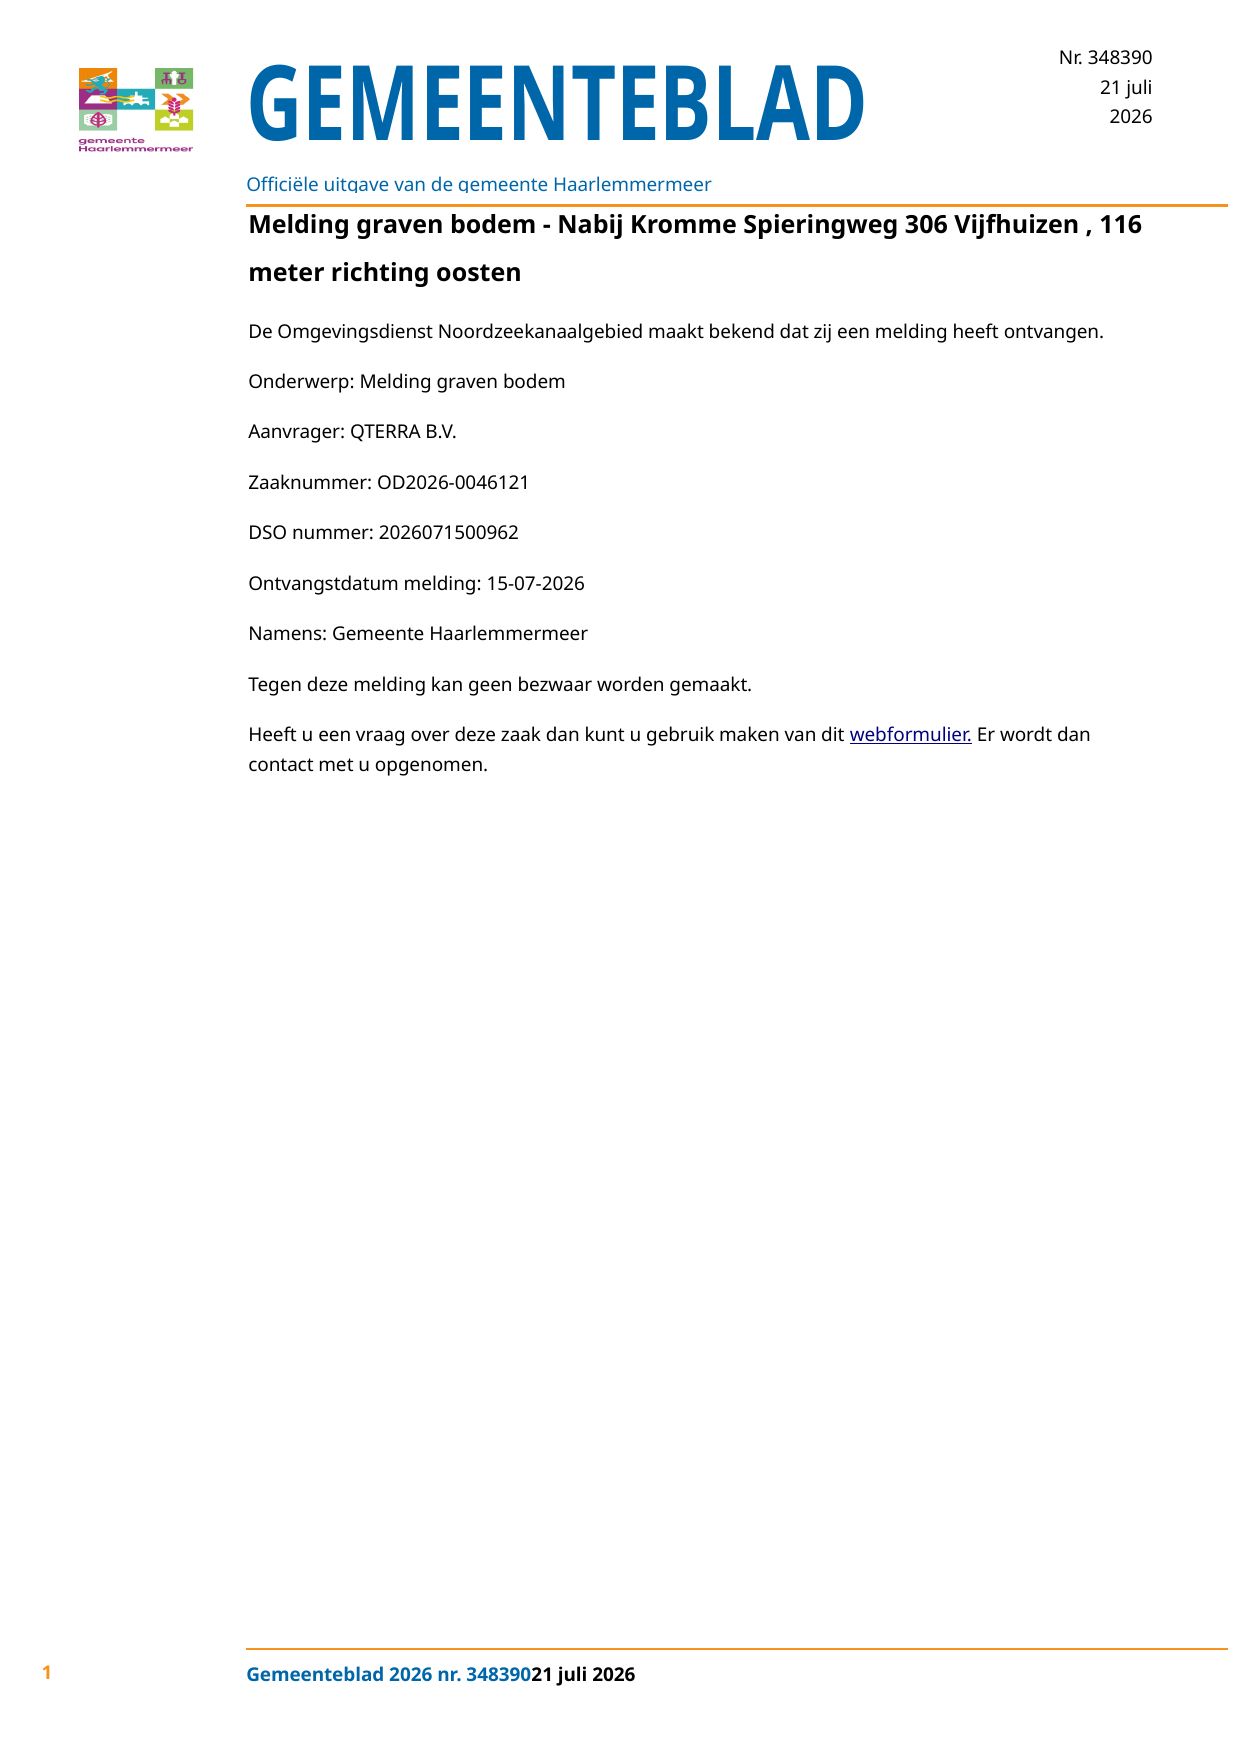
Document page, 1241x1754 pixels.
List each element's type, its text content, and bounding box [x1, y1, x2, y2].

text Onderwerp: Melding graven bodem [248, 368, 1152, 394]
text Ontvangstdatum melding: 15-07-2026 [248, 570, 1152, 596]
text Tegen deze melding kan geen bezwaar worden gemaakt. [248, 671, 1152, 697]
text Namens: Gemeente Haarlemmermeer [248, 620, 1152, 646]
text Zaaknummer: OD2026-0046121 [248, 469, 1152, 495]
text Melding graven bodem - Nabij Kromme Spieringweg 306 Vijfhuizen , 116 meter richting oosten [248, 207, 1152, 288]
text DSO nummer: 2026071500962 [248, 519, 1152, 545]
picture [41, 47, 231, 172]
text De Omgevingsdienst Noordzeekanaalgebied maakt bekend dat zij een melding heeft ontvangen. [248, 318, 1152, 344]
text Heeft u een vraag over deze zaak dan kunt u gebruik maken van dit webformulier. Er wordt dan contact met u opgenomen. [248, 721, 1152, 777]
text Aanvrager: QTERRA B.V. [248, 419, 1152, 444]
